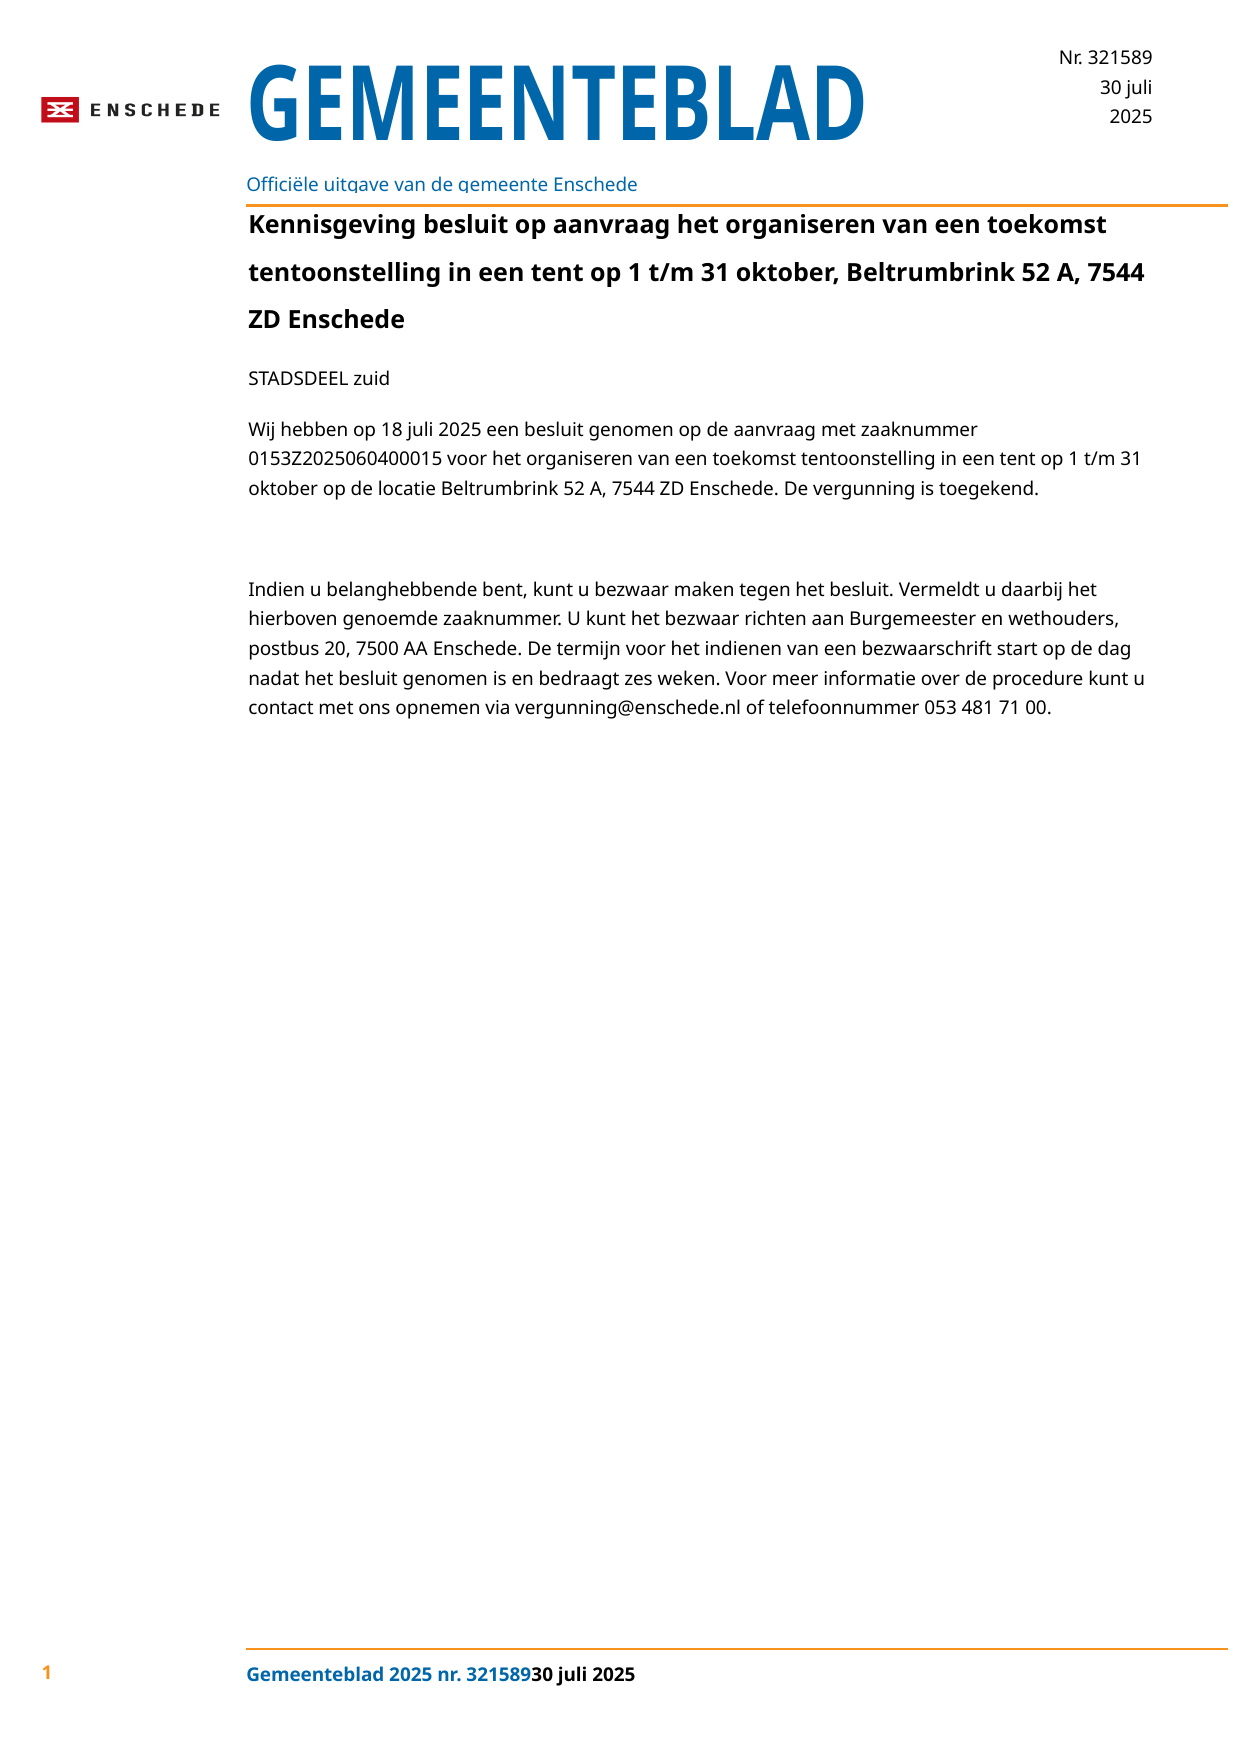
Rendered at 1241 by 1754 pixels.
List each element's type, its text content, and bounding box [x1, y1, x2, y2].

text STADSDEEL zuid [248, 366, 1152, 391]
text Wij hebben op 18 juli 2025 een besluit genomen op de aanvraag met zaaknummer 0153Z2025060400015 voor het organiseren van een toekomst tentoonstelling in een tent op 1 t/m 31 oktober op de locatie Beltrumbrink 52 A, 7544 ZD Enschede. De vergunning is toegekend. [248, 416, 1152, 501]
picture [41, 47, 231, 172]
text Kennisgeving besluit op aanvraag het organiseren van een toekomst tentoonstelling in een tent op 1 t/m 31 oktober, Beltrumbrink 52 A, 7544 ZD Enschede [248, 207, 1152, 336]
text Indien u belanghebbende bent, kunt u bezwaar maken tegen het besluit. Vermeldt u daarbij het hierboven genoemde zaaknummer. U kunt het bezwaar richten aan Burgemeester en wethouders, postbus 20, 7500 AA Enschede. De termijn voor het indienen van een bezwaarschrift start op de dag nadat het besluit genomen is en bedraagt zes weken. Voor meer informatie over de procedure kunt u contact met ons opnemen via vergunning@enschede.nl of telefoonnummer 053 481 71 00. [248, 576, 1152, 720]
